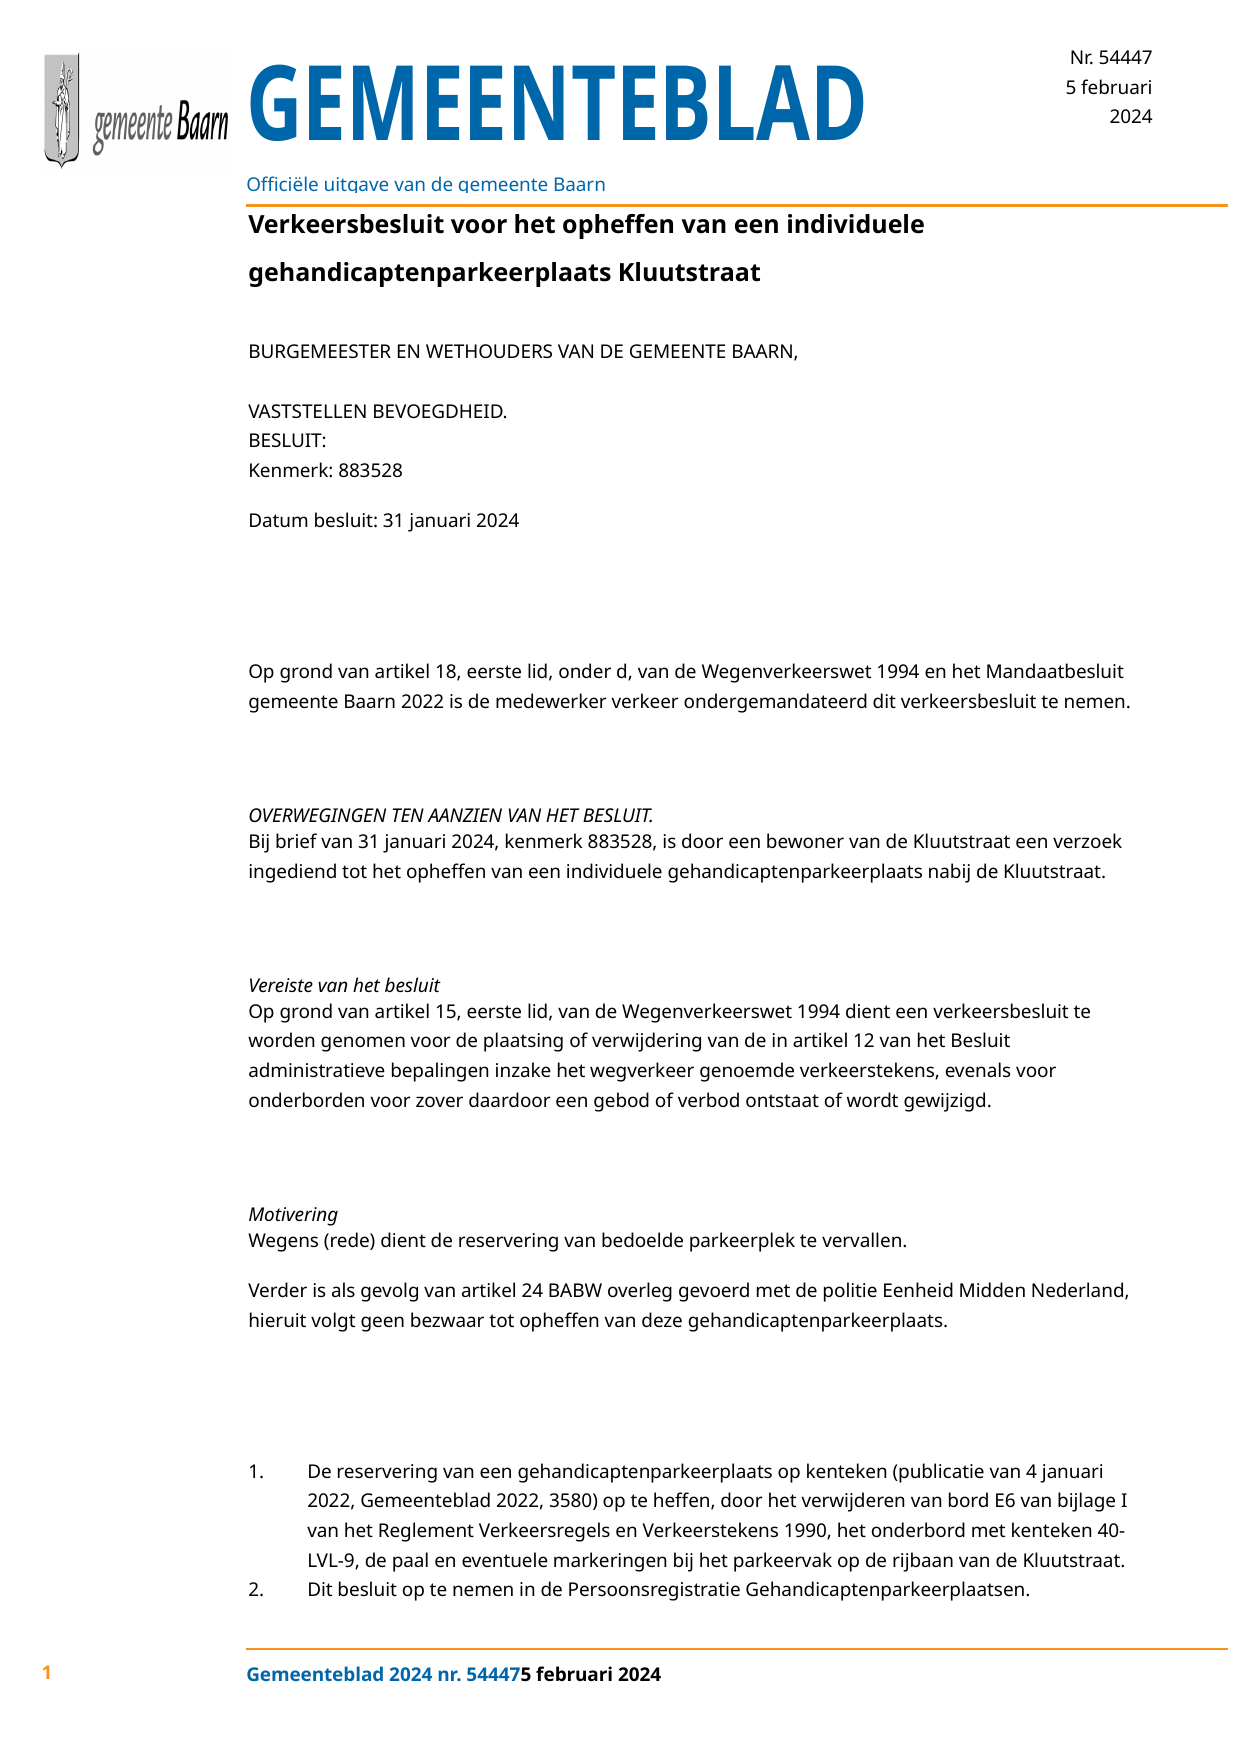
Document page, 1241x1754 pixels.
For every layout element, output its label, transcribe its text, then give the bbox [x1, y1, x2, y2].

text Bij brief van 31 januari 2024, kenmerk 883528, is door een bewoner van de Kluutstraat een verzoek ingediend tot het opheffen van een individuele gehandicaptenparkeerplaats nabij de Kluutstraat. [248, 828, 1152, 884]
text VASTSTELLEN BEVOEGDHEID. [248, 398, 1152, 423]
text BESLUIT: [248, 427, 1152, 453]
list De reservering van een gehandicaptenparkeerplaats op kenteken (publicatie van 4 januari 2022, Gemeenteblad 2022, 3580) op te heffen, door het verwijderen van bord E6 van bijlage I van het Reglement Verkeersregels en Verkeerstekens 1990, het onderbord met kenteken 40-LVL-9, de paal en eventuele markeringen bij het parkeervak op de rijbaan van de Kluutstraat. [248, 1458, 1152, 1573]
text BURGEMEESTER EN WETHOUDERS VAN DE GEMEENTE BAARN, [248, 339, 1152, 364]
text OVERWEGINGEN TEN AANZIEN VAN HET BESLUIT. [248, 803, 1152, 828]
text Op grond van artikel 18, eerste lid, onder d, van de Wegenverkeerswet 1994 en het Mandaatbesluit gemeente Baarn 2022 is de medewerker verkeer ondergemandateerd dit verkeersbesluit te nemen. [248, 659, 1152, 714]
text Verder is als gevolg van artikel 24 BABW overleg gevoerd met de politie Eenheid Midden Nederland, hieruit volgt geen bezwaar tot opheffen van deze gehandicaptenparkeerplaats. [248, 1277, 1152, 1333]
list Dit besluit op te nemen in de Persoonsregistratie Gehandicaptenparkeerplaatsen. [248, 1576, 1152, 1602]
picture [41, 47, 231, 172]
text Motivering [248, 1201, 1152, 1227]
text Verkeersbesluit voor het opheffen van een individuele gehandicaptenparkeerplaats Kluutstraat [248, 207, 1152, 288]
text Vereiste van het besluit [248, 972, 1152, 998]
text Kenmerk: 883528 [248, 457, 1152, 483]
text Datum besluit: 31 januari 2024 [248, 507, 1152, 533]
text Op grond van artikel 15, eerste lid, van de Wegenverkeerswet 1994 dient een verkeersbesluit te worden genomen voor de plaatsing of verwijdering van de in artikel 12 van het Besluit administratieve bepalingen inzake het wegverkeer genoemde verkeerstekens, evenals voor onderborden voor zover daardoor een gebod of verbod ontstaat of wordt gewijzigd. [248, 998, 1152, 1112]
text Wegens (rede) dient de reservering van bedoelde parkeerplek te vervallen. [248, 1227, 1152, 1253]
